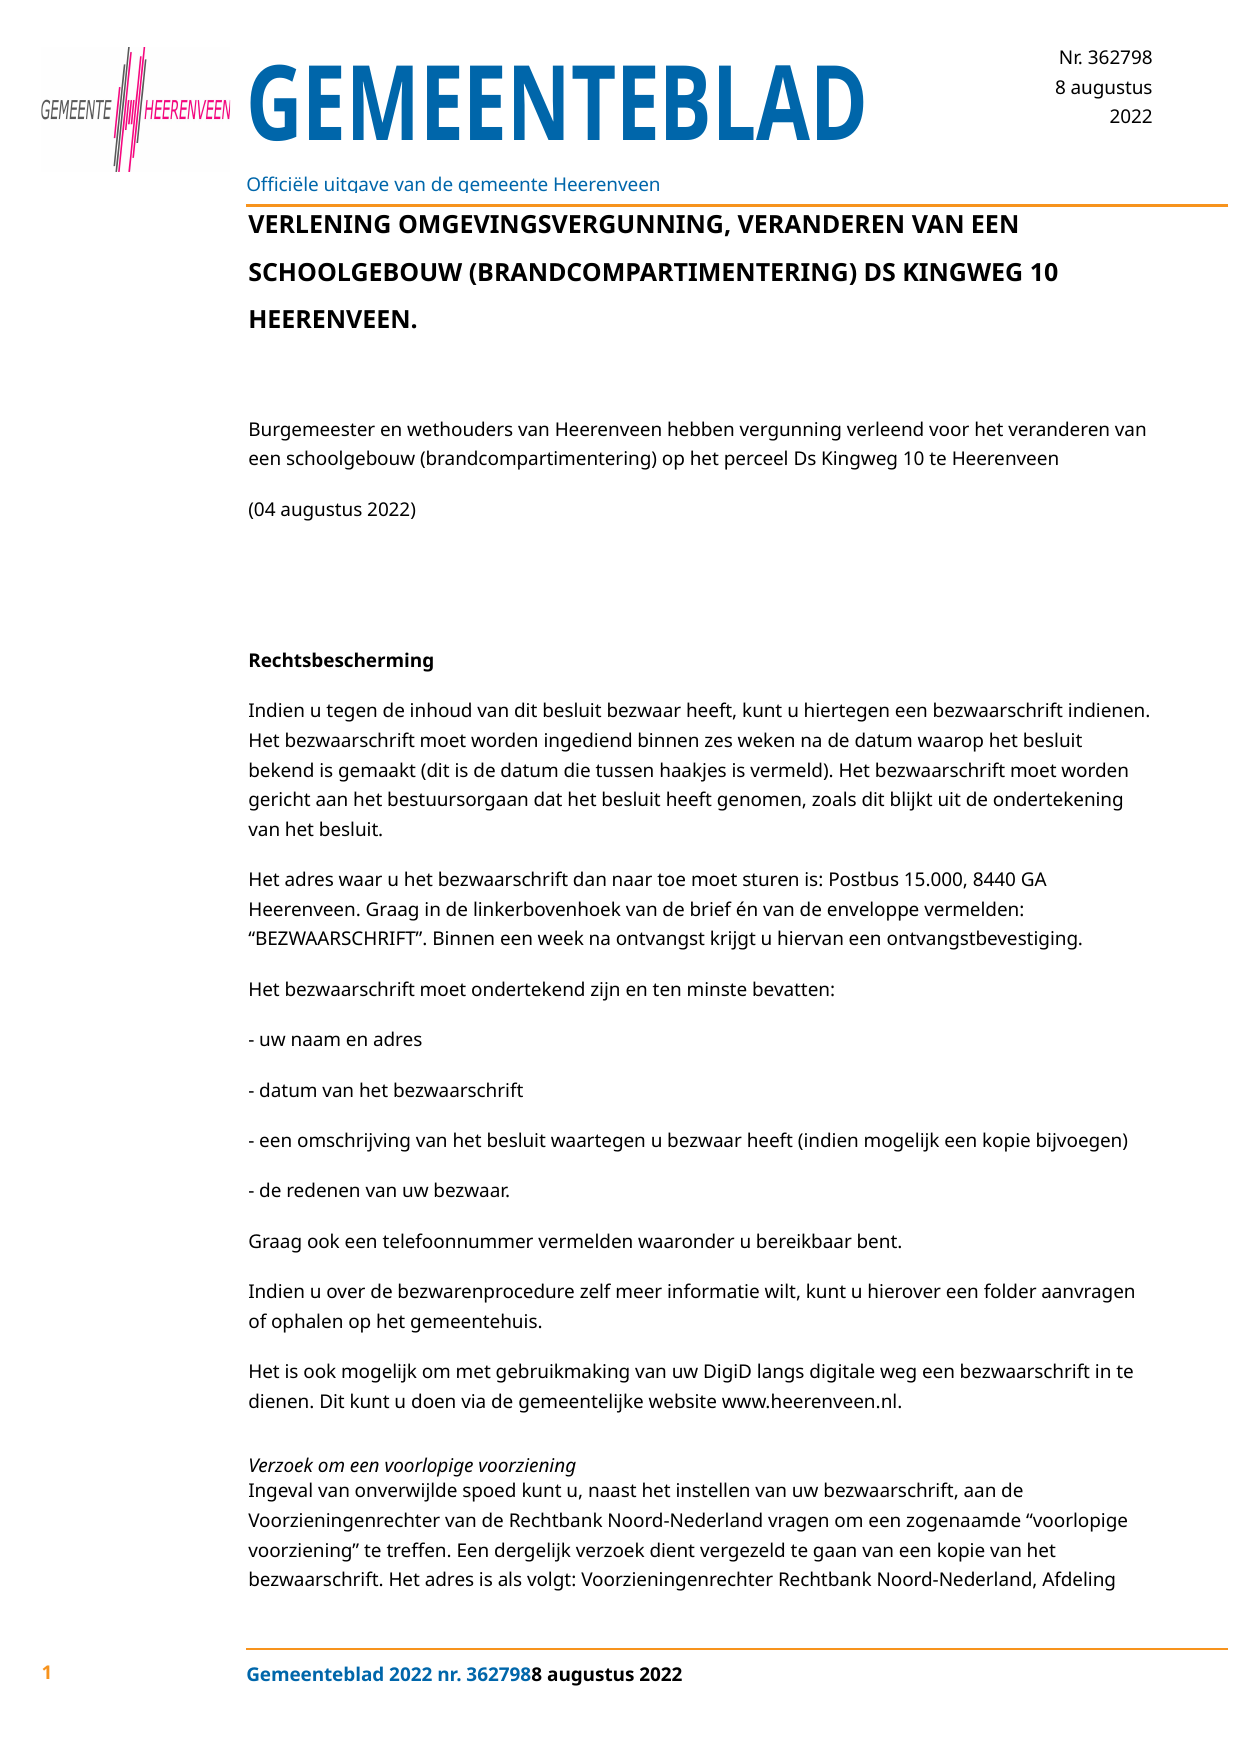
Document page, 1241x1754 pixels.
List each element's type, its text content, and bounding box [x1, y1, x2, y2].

text Ingeval van onverwijlde spoed kunt u, naast het instellen van uw bezwaarschrift, aan de Voorzieningenrechter van de Rechtbank Noord-Nederland vragen om een zogenaamde “voorlopige voorziening” te treffen. Een dergelijk verzoek dient vergezeld te gaan van een kopie van het bezwaarschrift. Het adres is als volgt: Voorzieningenrechter Rechtbank Noord-Nederland, Afdeling [248, 1478, 1152, 1592]
text - de redenen van uw bezwaar. [248, 1178, 1152, 1203]
text Burgemeester en wethouders van Heerenveen hebben vergunning verleend voor het veranderen van een schoolgebouw (brandcompartimentering) op het perceel Ds Kingweg 10 te Heerenveen [248, 416, 1152, 471]
text Het bezwaarschrift moet ondertekend zijn en ten minste bevatten: [248, 976, 1152, 1002]
text Het is ook mogelijk om met gebruikmaking van uw DigiD langs digitale weg een bezwaarschrift in te dienen. Dit kunt u doen via de gemeentelijke website www.heerenveen.nl. [248, 1358, 1152, 1414]
text Rechtsbescherming [248, 647, 1152, 673]
text Het adres waar u het bezwaarschrift dan naar toe moet sturen is: Postbus 15.000, 8440 GA Heerenveen. Graag in de linkerbovenhoek van de brief én van de enveloppe vermelden: “BEZWAARSCHRIFT”. Binnen een week na ontvangst krijgt u hiervan een ontvangstbevestiging. [248, 866, 1152, 951]
text - uw naam en adres [248, 1026, 1152, 1052]
text Verzoek om een voorlopige voorziening [248, 1452, 1152, 1478]
text (04 augustus 2022) [248, 496, 1152, 522]
text - een omschrijving van het besluit waartegen u bezwaar heeft (indien mogelijk een kopie bijvoegen) [248, 1127, 1152, 1153]
text VERLENING OMGEVINGSVERGUNNING, VERANDEREN VAN EEN SCHOOLGEBOUW (BRANDCOMPARTIMENTERING) DS KINGWEG 10 HEERENVEEN. [248, 207, 1152, 336]
text Indien u over de bezwarenprocedure zelf meer informatie wilt, kunt u hierover een folder aanvragen of ophalen op het gemeentehuis. [248, 1278, 1152, 1334]
text - datum van het bezwaarschrift [248, 1077, 1152, 1102]
text Graag ook een telefoonnummer vermelden waaronder u bereikbaar bent. [248, 1228, 1152, 1254]
text Indien u tegen de inhoud van dit besluit bezwaar heeft, kunt u hiertegen een bezwaarschrift indienen. Het bezwaarschrift moet worden ingediend binnen zes weken na de datum waarop het besluit bekend is gemaakt (dit is de datum die tussen haakjes is vermeld). Het bezwaarschrift moet worden gericht aan het bestuursorgaan dat het besluit heeft genomen, zoals dit blijkt uit de ondertekening van het besluit. [248, 698, 1152, 842]
picture [41, 47, 231, 172]
